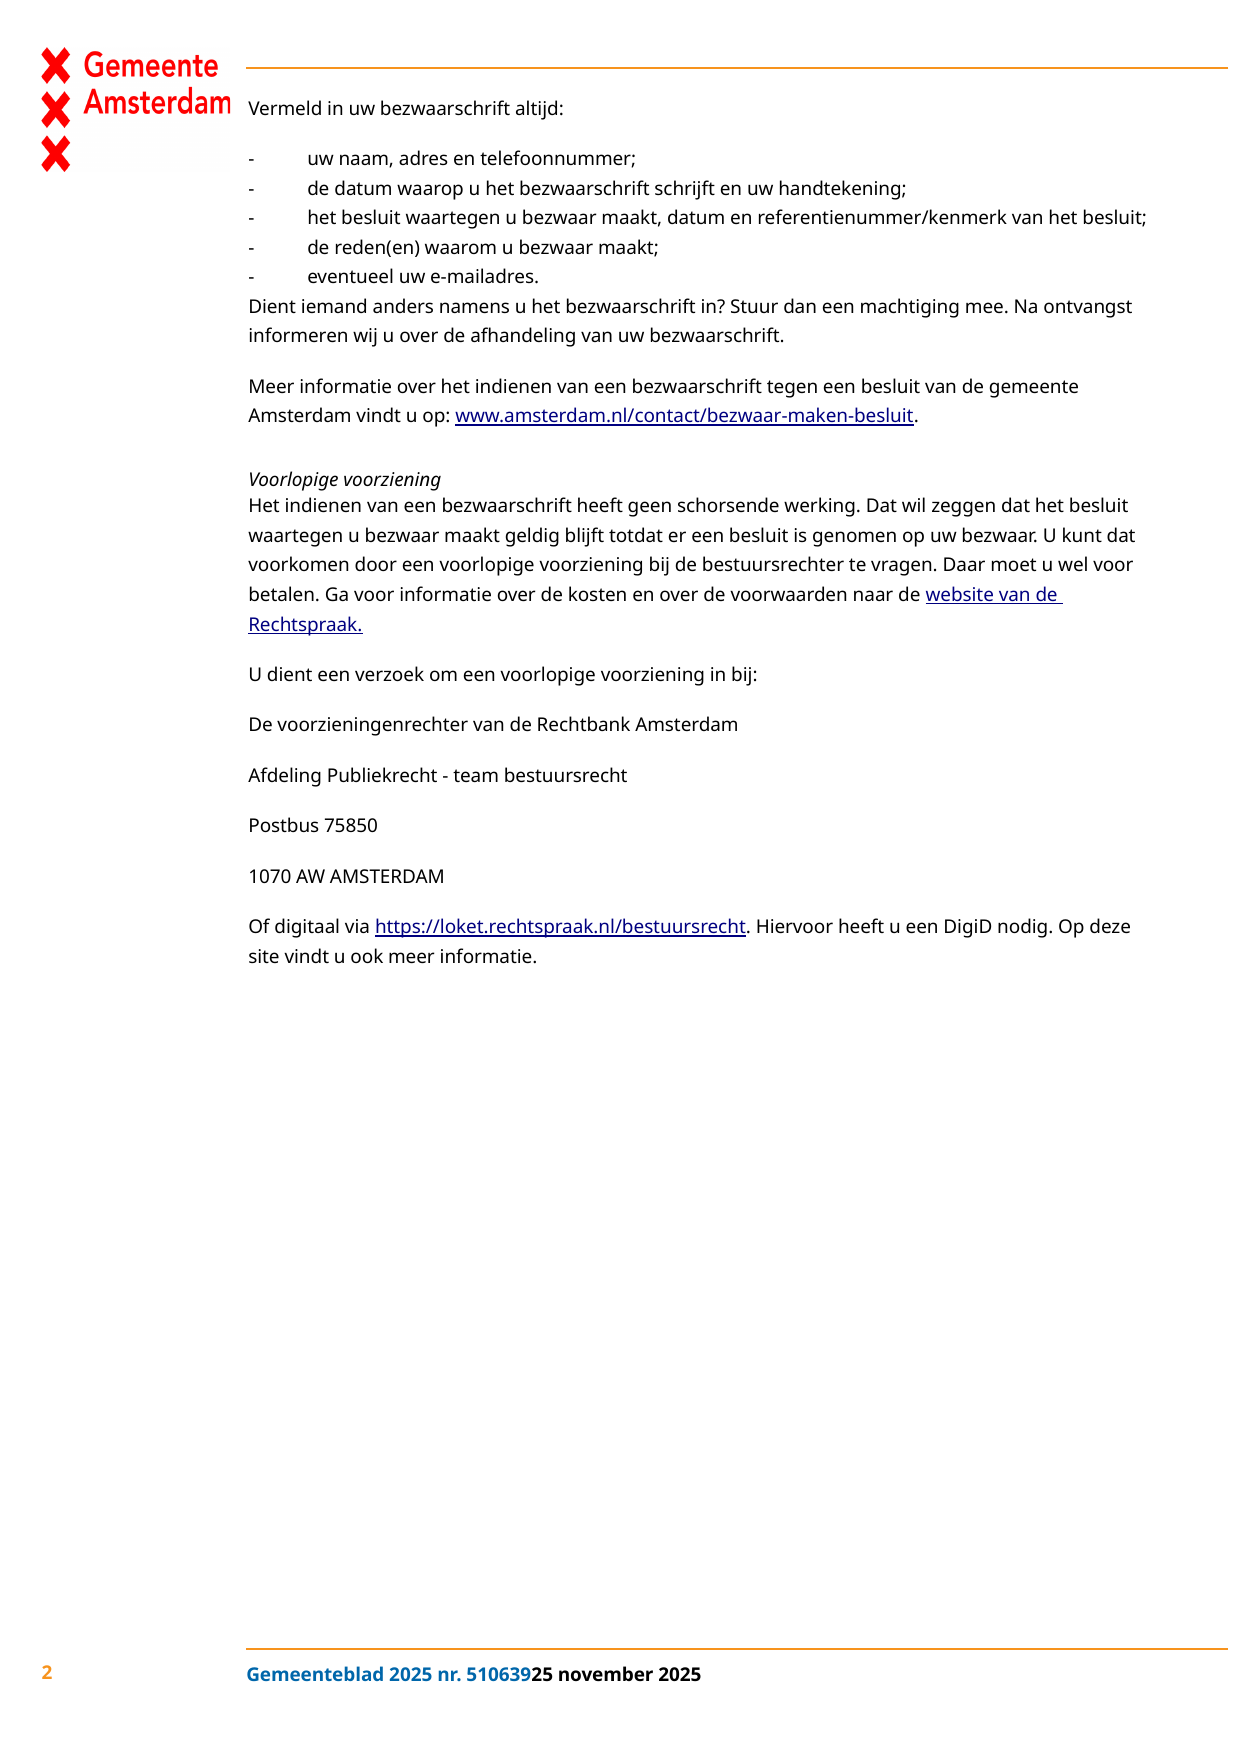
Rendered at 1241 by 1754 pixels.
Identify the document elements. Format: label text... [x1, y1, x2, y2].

text Vermeld in uw bezwaarschrift altijd: [248, 95, 1152, 121]
list de reden(en) waarom u bezwaar maakt; [248, 234, 1152, 260]
text Het indienen van een bezwaarschrift heeft geen schorsende werking. Dat wil zeggen dat het besluit waartegen u bezwaar maakt geldig blijft totdat er een besluit is genomen op uw bezwaar. U kunt dat voorkomen door een voorlopige voorziening bij de bestuursrechter te vragen. Daar moet u wel voor betalen. Ga voor informatie over de kosten en over de voorwaarden naar de website van de Rechtspraak. [248, 492, 1152, 636]
list de datum waarop u het bezwaarschrift schrijft en uw handtekening; [248, 175, 1152, 201]
list uw naam, adres en telefoonnummer; [248, 145, 1152, 171]
text U dient een verzoek om een voorlopige voorziening in bij: [248, 661, 1152, 687]
text De voorzieningenrechter van de Rechtbank Amsterdam [248, 712, 1152, 737]
text Postbus 75850 [248, 812, 1152, 838]
text Meer informatie over het indienen van een bezwaarschrift tegen een besluit van de gemeente Amsterdam vindt u op: www.amsterdam.nl/contact/bezwaar-maken-besluit. [248, 373, 1152, 428]
list het besluit waartegen u bezwaar maakt, datum en referentienummer/kenmerk van het besluit; [248, 204, 1152, 230]
text 1070 AW AMSTERDAM [248, 863, 1152, 888]
picture [41, 47, 231, 172]
text Voorlopige voorziening [248, 467, 1152, 492]
text Afdeling Publiekrecht - team bestuursrecht [248, 762, 1152, 788]
text Dient iemand anders namens u het bezwaarschrift in? Stuur dan een machtiging mee. Na ontvangst informeren wij u over de afhandeling van uw bezwaarschrift. [248, 293, 1152, 348]
text Of digitaal via https://loket.rechtspraak.nl/bestuursrecht. Hiervoor heeft u een DigiD nodig. Op deze site vindt u ook meer informatie. [248, 913, 1152, 968]
list eventueel uw e-mailadres. [248, 263, 1152, 289]
